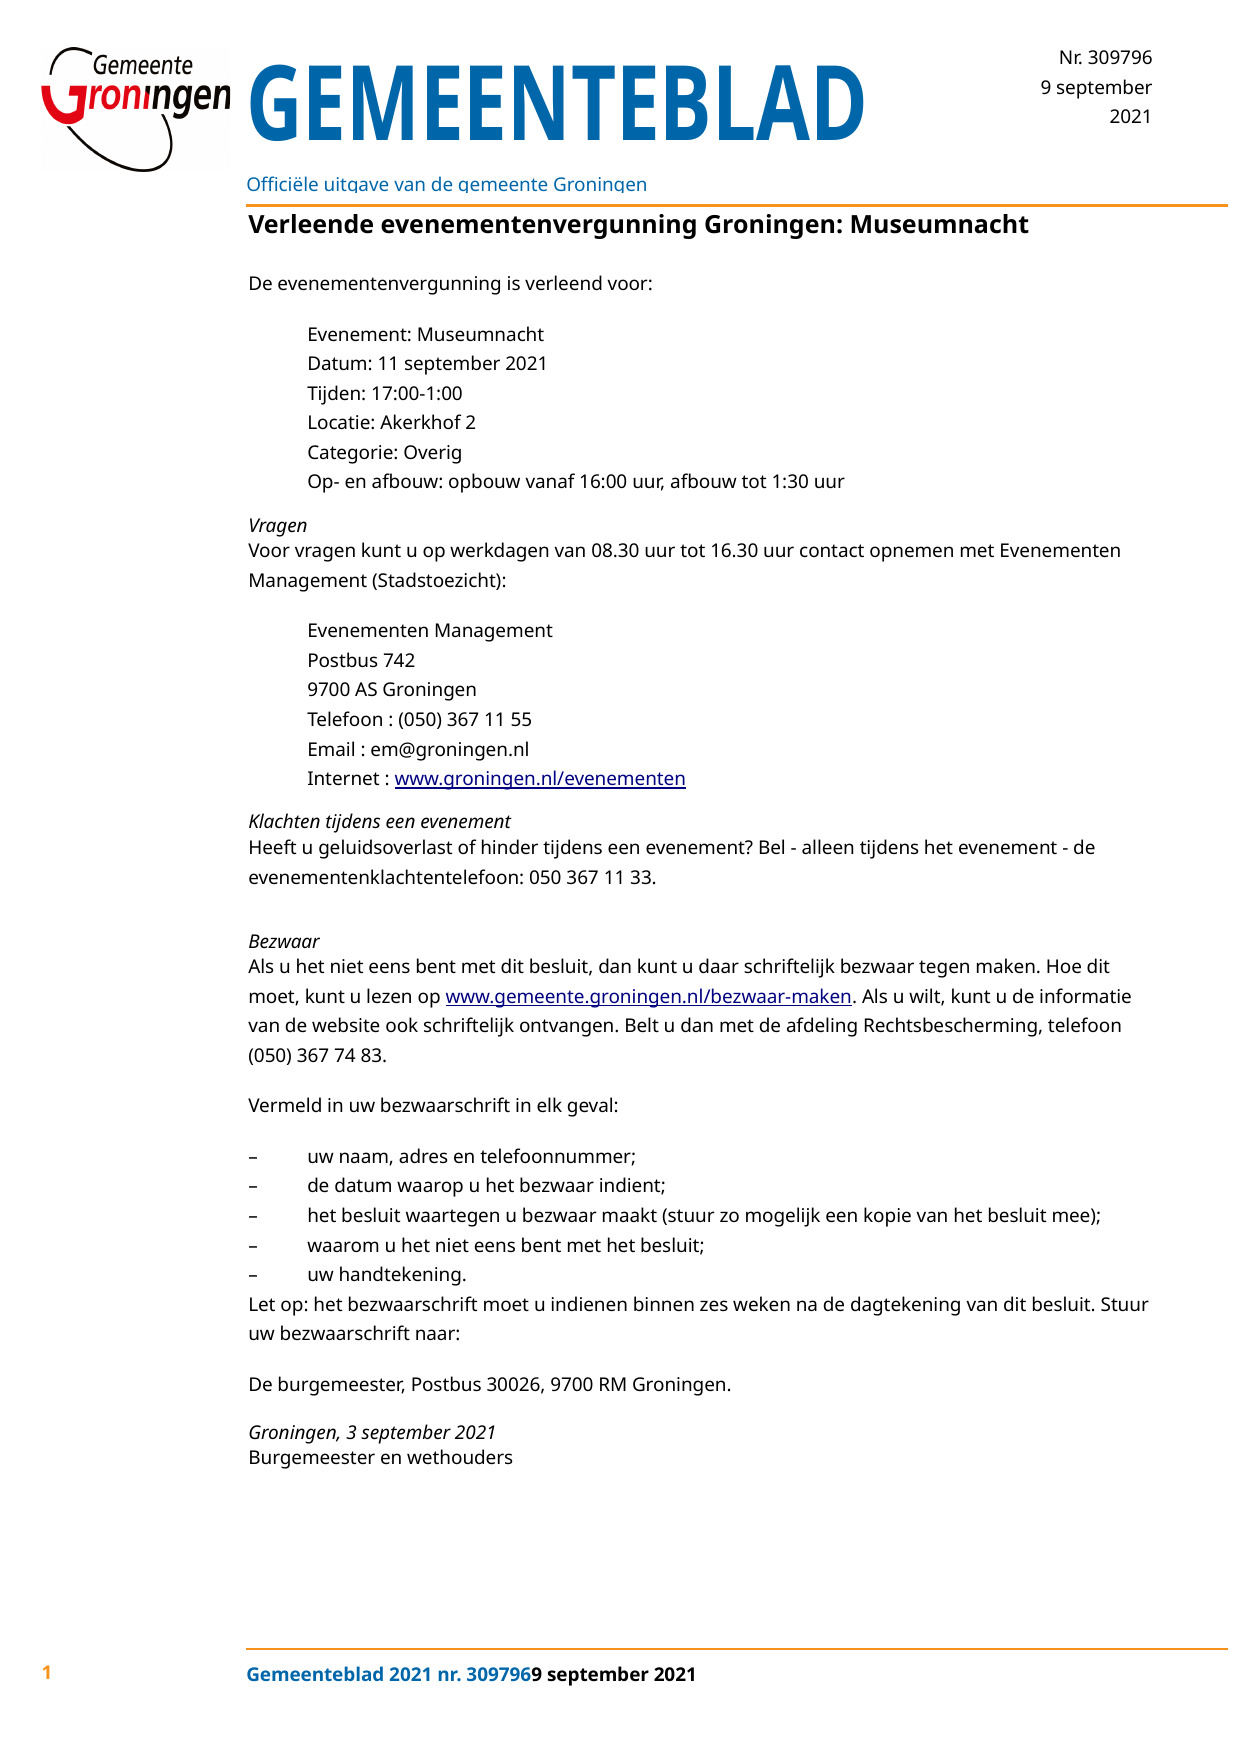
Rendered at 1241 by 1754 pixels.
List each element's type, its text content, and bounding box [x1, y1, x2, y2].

list Internet : www.groningen.nl/evenementen [248, 765, 1152, 791]
text Verleende evenementenvergunning Groningen: Museumnacht [248, 207, 1152, 241]
list 9700 AS Groningen [248, 677, 1152, 702]
list Evenementen Management [248, 617, 1152, 643]
text Bezwaar [248, 928, 1152, 953]
list het besluit waartegen u bezwaar maakt (stuur zo mogelijk een kopie van het besluit mee); [248, 1202, 1152, 1228]
picture [41, 47, 231, 172]
text Vermeld in uw bezwaarschrift in elk geval: [248, 1093, 1152, 1118]
text Klachten tijdens een evenement [248, 808, 1152, 834]
list uw handtekening. [248, 1261, 1152, 1287]
text De evenementenvergunning is verleend voor: [248, 270, 1152, 296]
text De burgemeester, Postbus 30026, 9700 RM Groningen. [248, 1371, 1152, 1397]
text Burgemeester en wethouders [248, 1444, 1152, 1470]
list Telefoon : (050) 367 11 55 [248, 706, 1152, 732]
list Locatie: Akerkhof 2 [248, 409, 1152, 435]
list uw naam, adres en telefoonnummer; [248, 1143, 1152, 1169]
list Categorie: Overig [248, 439, 1152, 465]
list Email : em@groningen.nl [248, 736, 1152, 762]
list Evenement: Museumnacht [248, 321, 1152, 346]
text Let op: het bezwaarschrift moet u indienen binnen zes weken na de dagtekening van dit besluit. Stuur uw bezwaarschrift naar: [248, 1291, 1152, 1346]
list Postbus 742 [248, 647, 1152, 673]
text Voor vragen kunt u op werkdagen van 08.30 uur tot 16.30 uur contact opnemen met Evenementen Management (Stadstoezicht): [248, 537, 1152, 593]
list Op- en afbouw: opbouw vanaf 16:00 uur, afbouw tot 1:30 uur [248, 469, 1152, 494]
list waarom u het niet eens bent met het besluit; [248, 1232, 1152, 1258]
text Groningen, 3 september 2021 [248, 1419, 1152, 1444]
list Tijden: 17:00-1:00 [248, 380, 1152, 406]
text Heeft u geluidsoverlast of hinder tijdens een evenement? Bel - alleen tijdens het evenement - de evenementenklachtentelefoon: 050 367 11 33. [248, 834, 1152, 889]
list Datum: 11 september 2021 [248, 350, 1152, 376]
text Als u het niet eens bent met dit besluit, dan kunt u daar schriftelijk bezwaar tegen maken. Hoe dit moet, kunt u lezen op www.gemeente.groningen.nl/bezwaar-maken. Als u wilt, kunt u de informatie van de website ook schriftelijk ontvangen. Belt u dan met de afdeling Rechtsbescherming, telefoon (050) 367 74 83. [248, 953, 1152, 1068]
list de datum waarop u het bezwaar indient; [248, 1173, 1152, 1198]
text Vragen [248, 512, 1152, 537]
